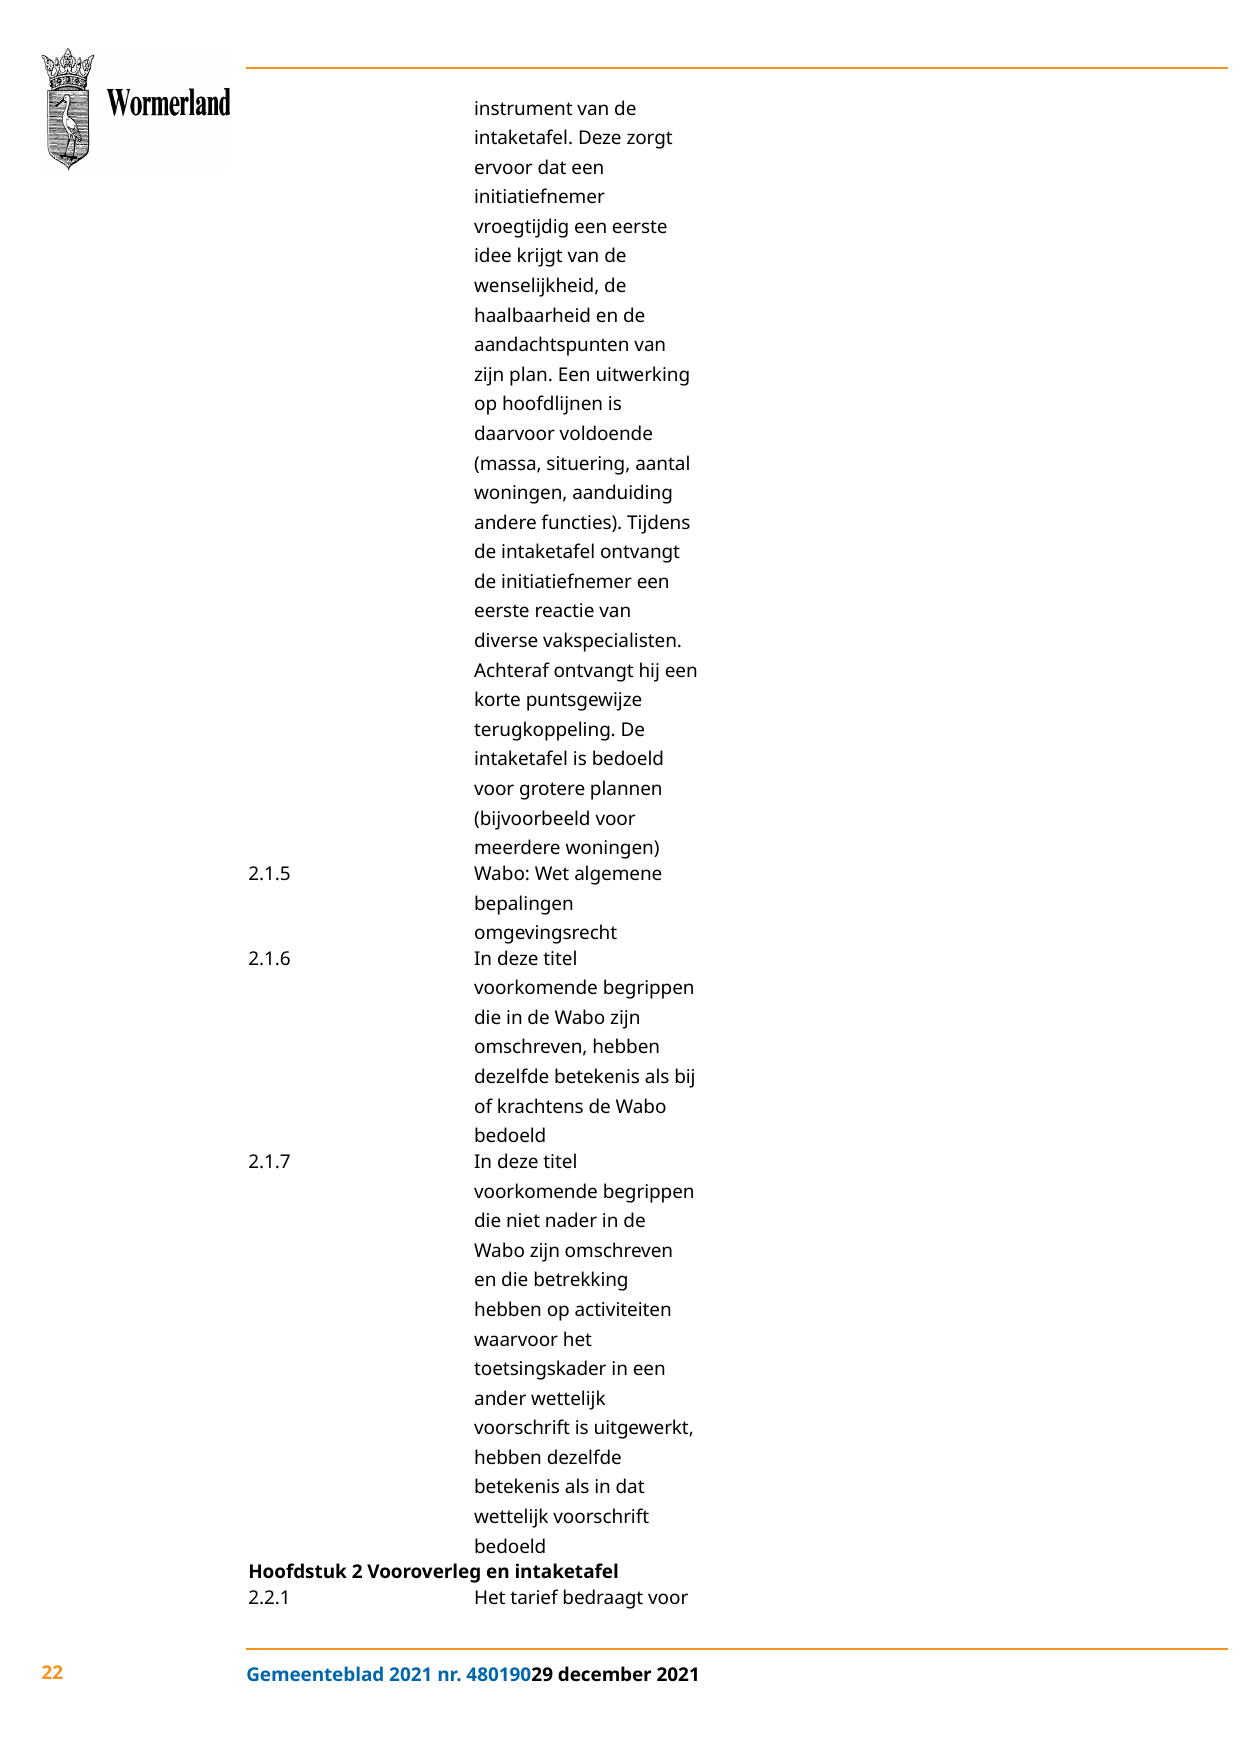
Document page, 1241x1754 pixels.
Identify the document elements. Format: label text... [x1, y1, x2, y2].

table_cell [926, 945, 1152, 1148]
table_cell [248, 95, 474, 860]
table_cell [700, 95, 926, 860]
table_cell 2.1.7 [248, 1148, 474, 1558]
table_cell [700, 860, 926, 945]
table_cell [926, 860, 1152, 945]
table_cell 2.1.6 [248, 945, 474, 1148]
table_cell In deze titel voorkomende begrippen die niet nader in de Wabo zijn omschreven en die betrekking hebben op activiteiten waarvoor het toetsingskader in een ander wettelijk voorschrift is uitgewerkt, hebben dezelfde betekenis als in dat wettelijk voorschrift bedoeld [474, 1148, 700, 1558]
table_cell [700, 945, 926, 1148]
table_cell 2.2.1 [248, 1584, 474, 1610]
table_cell [926, 95, 1152, 860]
table_cell instrument van de intaketafel. Deze zorgt ervoor dat een initiatiefnemer vroegtijdig een eerste idee krijgt van de wenselijkheid, de haalbaarheid en de aandachtspunten van zijn plan. Een uitwerking op hoofdlijnen is daarvoor voldoende (massa, situering, aantal woningen, aanduiding andere functies). Tijdens de intaketafel ontvangt de initiatiefnemer een eerste reactie van diverse vakspecialisten. Achteraf ontvangt hij een korte puntsgewijze terugkoppeling. De intaketafel is bedoeld voor grotere plannen (bijvoorbeeld voor meerdere woningen) [474, 95, 700, 860]
table_cell [700, 1584, 926, 1610]
table_cell Hoofdstuk 2 Vooroverleg en intaketafel [248, 1559, 1152, 1584]
table_cell [926, 1148, 1152, 1558]
table_cell [700, 1148, 926, 1558]
table_cell Wabo: Wet algemene bepalingen omgevingsrecht [474, 860, 700, 945]
table_cell In deze titel voorkomende begrippen die in de Wabo zijn omschreven, hebben dezelfde betekenis als bij of krachtens de Wabo bedoeld [474, 945, 700, 1148]
table_cell [926, 1584, 1152, 1610]
picture [41, 47, 231, 172]
table_cell Het tarief bedraagt voor [474, 1584, 700, 1610]
table_cell 2.1.5 [248, 860, 474, 945]
